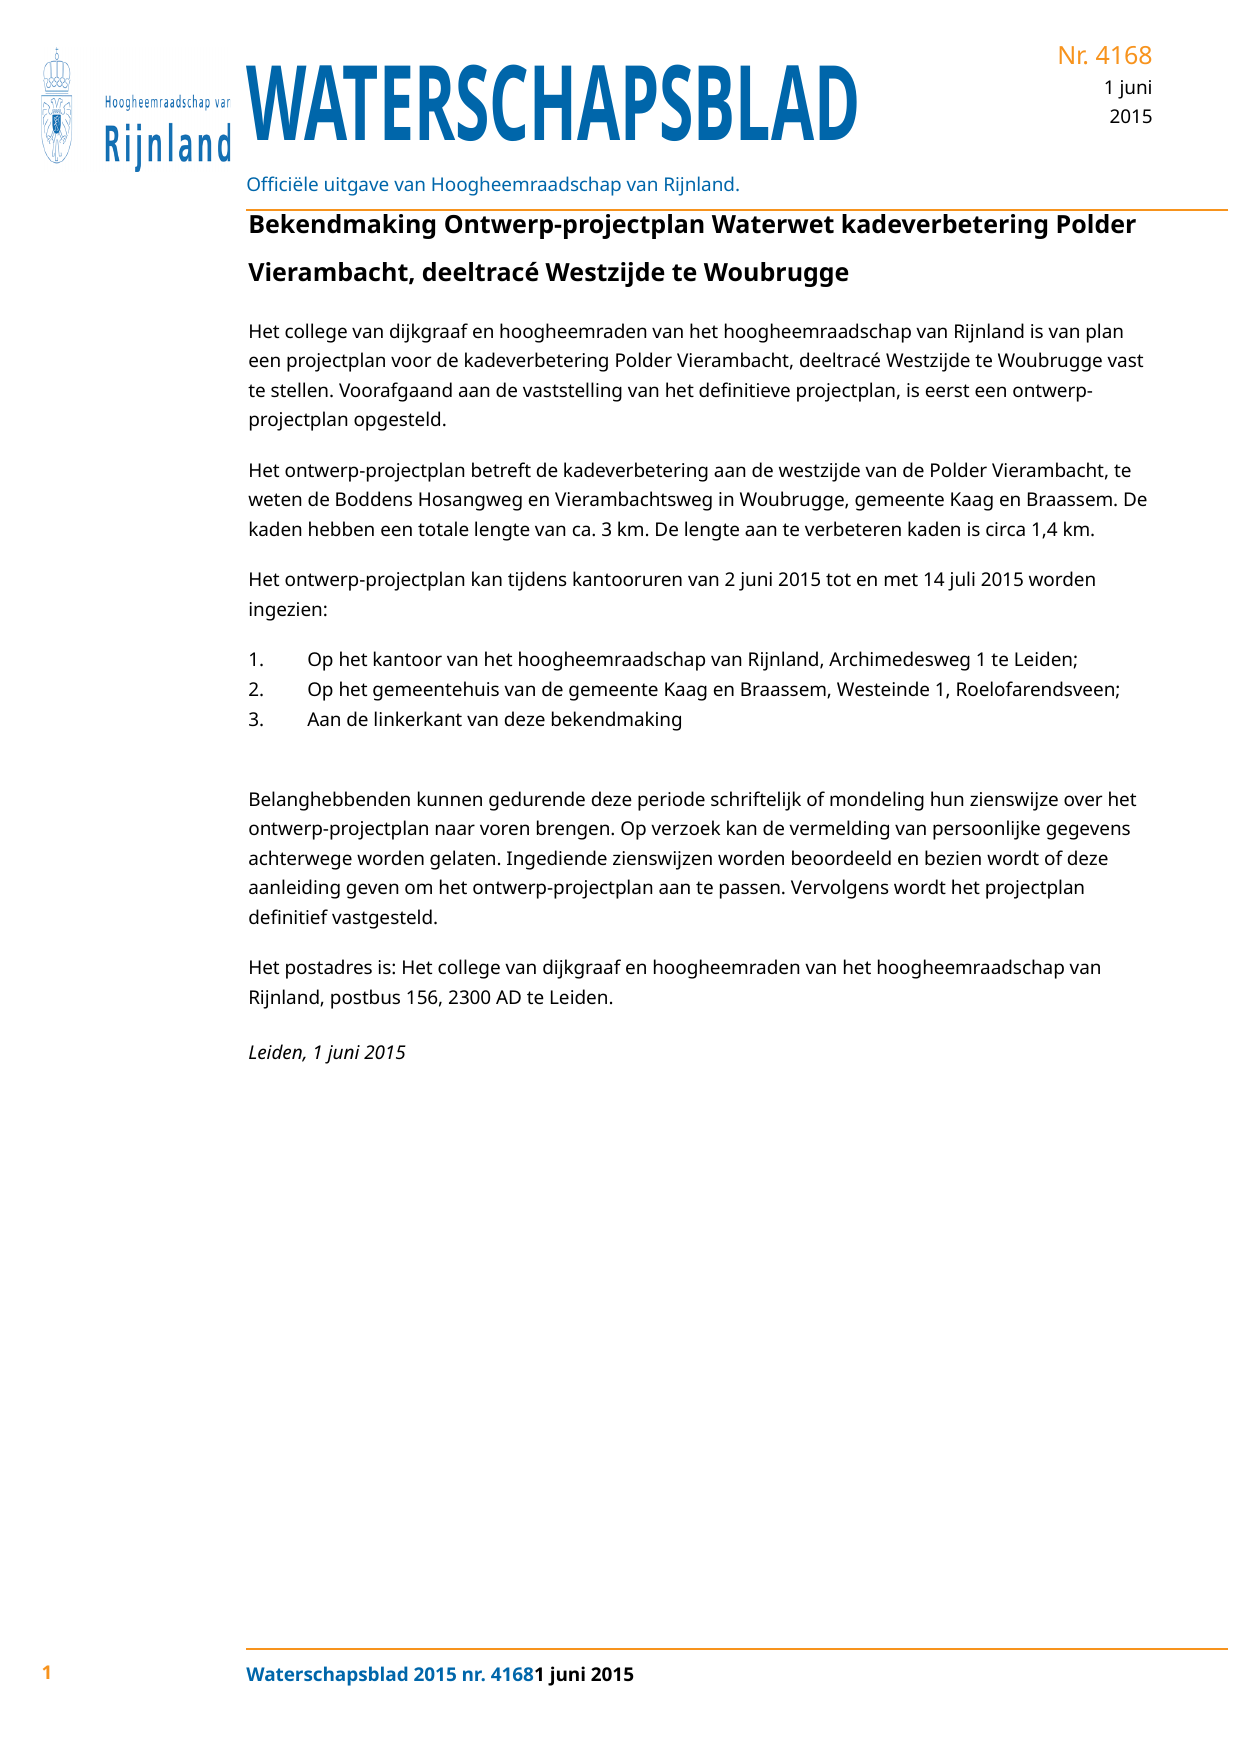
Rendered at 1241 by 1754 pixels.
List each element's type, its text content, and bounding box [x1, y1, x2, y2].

text Leiden, 1 juni 2015 [248, 1039, 1152, 1065]
list Op het kantoor van het hoogheemraadschap van Rijnland, Archimedesweg 1 te Leiden; [248, 647, 1152, 672]
list Aan de linkerkant van deze bekendmaking [248, 706, 1152, 732]
picture [41, 47, 231, 172]
text Belanghebbenden kunnen gedurende deze periode schriftelijk of mondeling hun zienswijze over het ontwerp-projectplan naar voren brengen. Op verzoek kan de vermelding van persoonlijke gegevens achterwege worden gelaten. Ingediende zienswijzen worden beoordeeld en bezien wordt of deze aanleiding geven om het ontwerp-projectplan aan te passen. Vervolgens wordt het projectplan definitief vastgesteld. [248, 786, 1152, 930]
text Het college van dijkgraaf en hoogheemraden van het hoogheemraadschap van Rijnland is van plan een projectplan voor de kadeverbetering Polder Vierambacht, deeltracé Westzijde te Woubrugge vast te stellen. Voorafgaand aan de vaststelling van het definitieve projectplan, is eerst een ontwerp-projectplan opgesteld. [248, 318, 1152, 432]
text Het postadres is: Het college van dijkgraaf en hoogheemraden van het hoogheemraadschap van Rijnland, postbus 156, 2300 AD te Leiden. [248, 954, 1152, 1010]
list Op het gemeentehuis van de gemeente Kaag en Braassem, Westeinde 1, Roelofarendsveen; [248, 676, 1152, 702]
text Bekendmaking Ontwerp-projectplan Waterwet kadeverbetering Polder Vierambacht, deeltracé Westzijde te Woubrugge [248, 211, 1152, 288]
text Het ontwerp-projectplan betreft de kadeverbetering aan de westzijde van de Polder Vierambacht, te weten de Boddens Hosangweg en Vierambachtsweg in Woubrugge, gemeente Kaag en Braassem. De kaden hebben een totale lengte van ca. 3 km. De lengte aan te verbeteren kaden is circa 1,4 km. [248, 457, 1152, 542]
text Het ontwerp-projectplan kan tijdens kantooruren van 2 juni 2015 tot en met 14 juli 2015 worden ingezien: [248, 567, 1152, 622]
